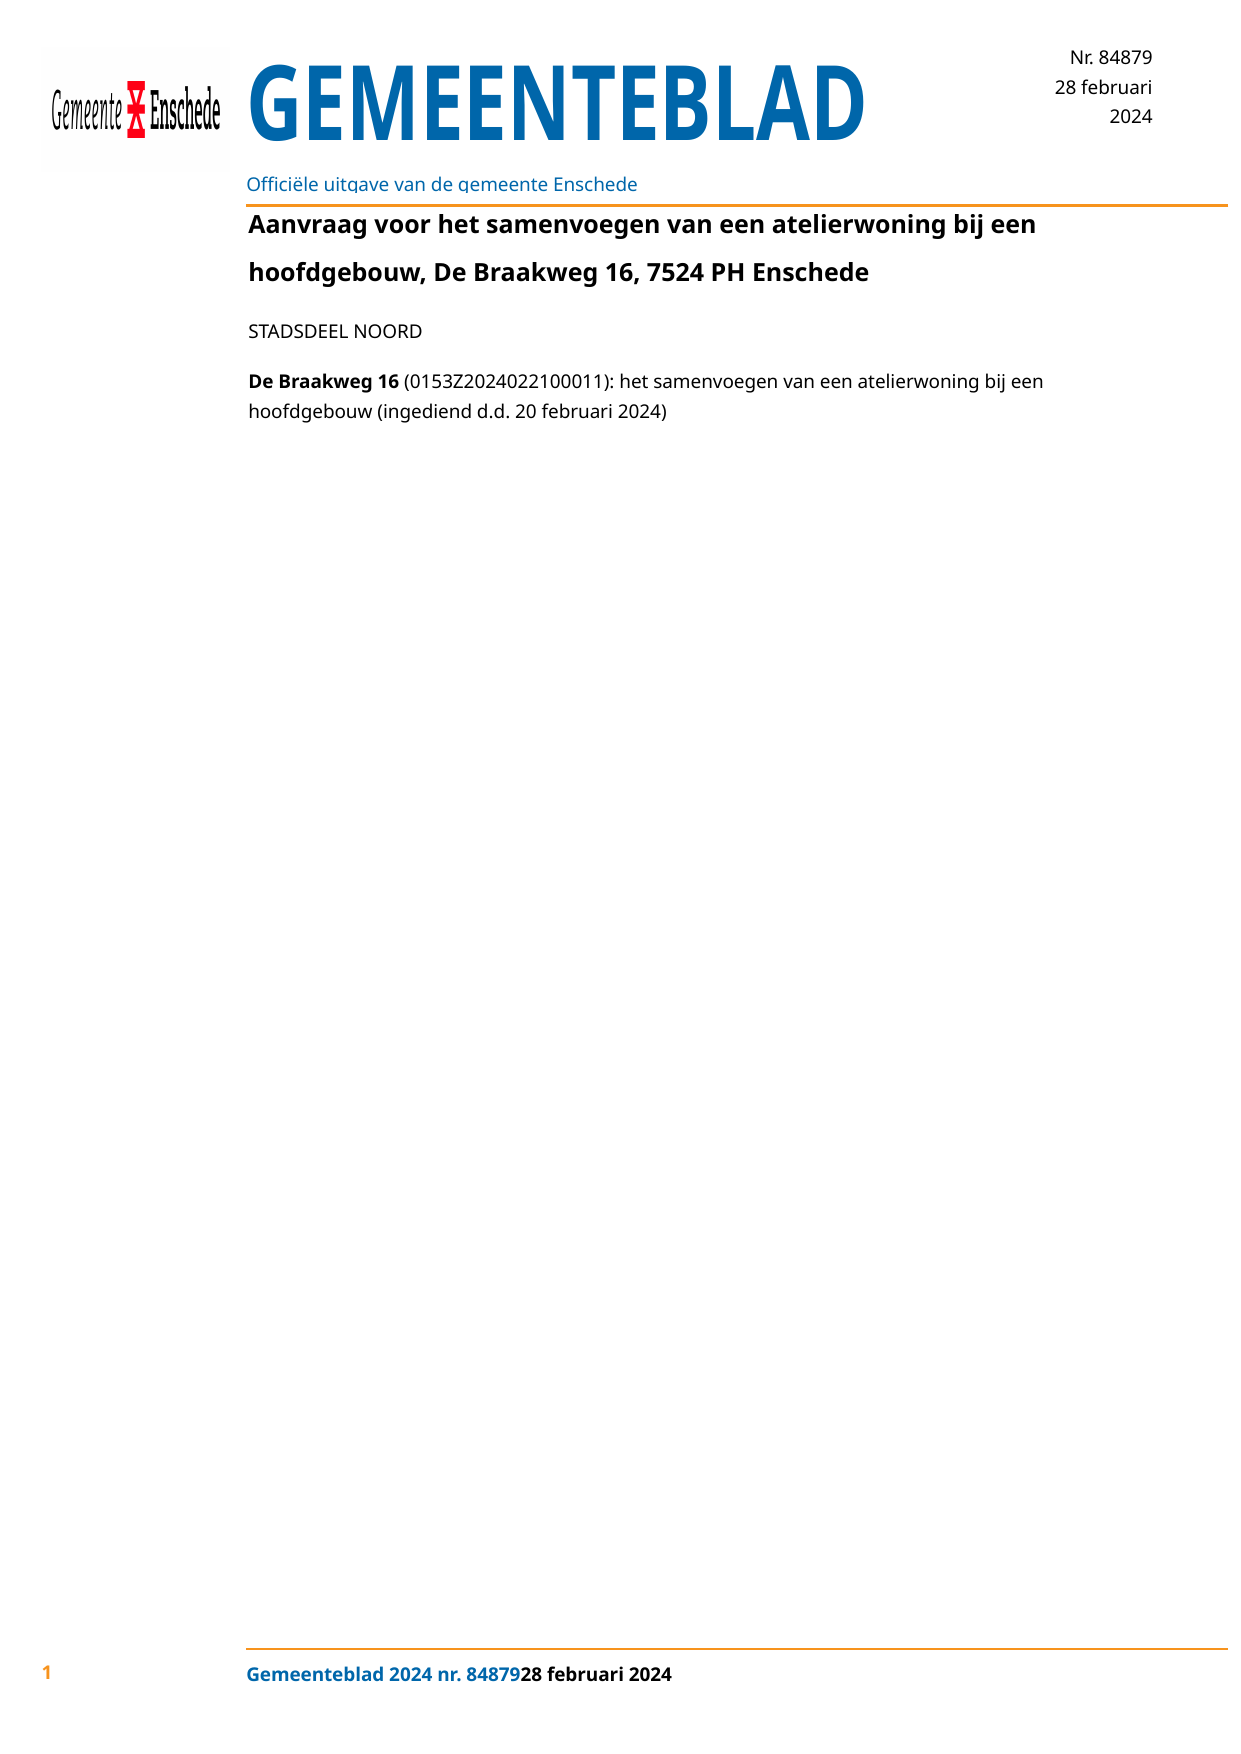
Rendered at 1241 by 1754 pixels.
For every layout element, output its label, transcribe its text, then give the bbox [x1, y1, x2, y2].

text De Braakweg 16 (0153Z2024022100011): het samenvoegen van een atelierwoning bij een hoofdgebouw (ingediend d.d. 20 februari 2024) [248, 368, 1152, 424]
text STADSDEEL NOORD [248, 318, 1152, 344]
text Aanvraag voor het samenvoegen van een atelierwoning bij een hoofdgebouw, De Braakweg 16, 7524 PH Enschede [248, 207, 1152, 288]
picture [41, 47, 231, 172]
